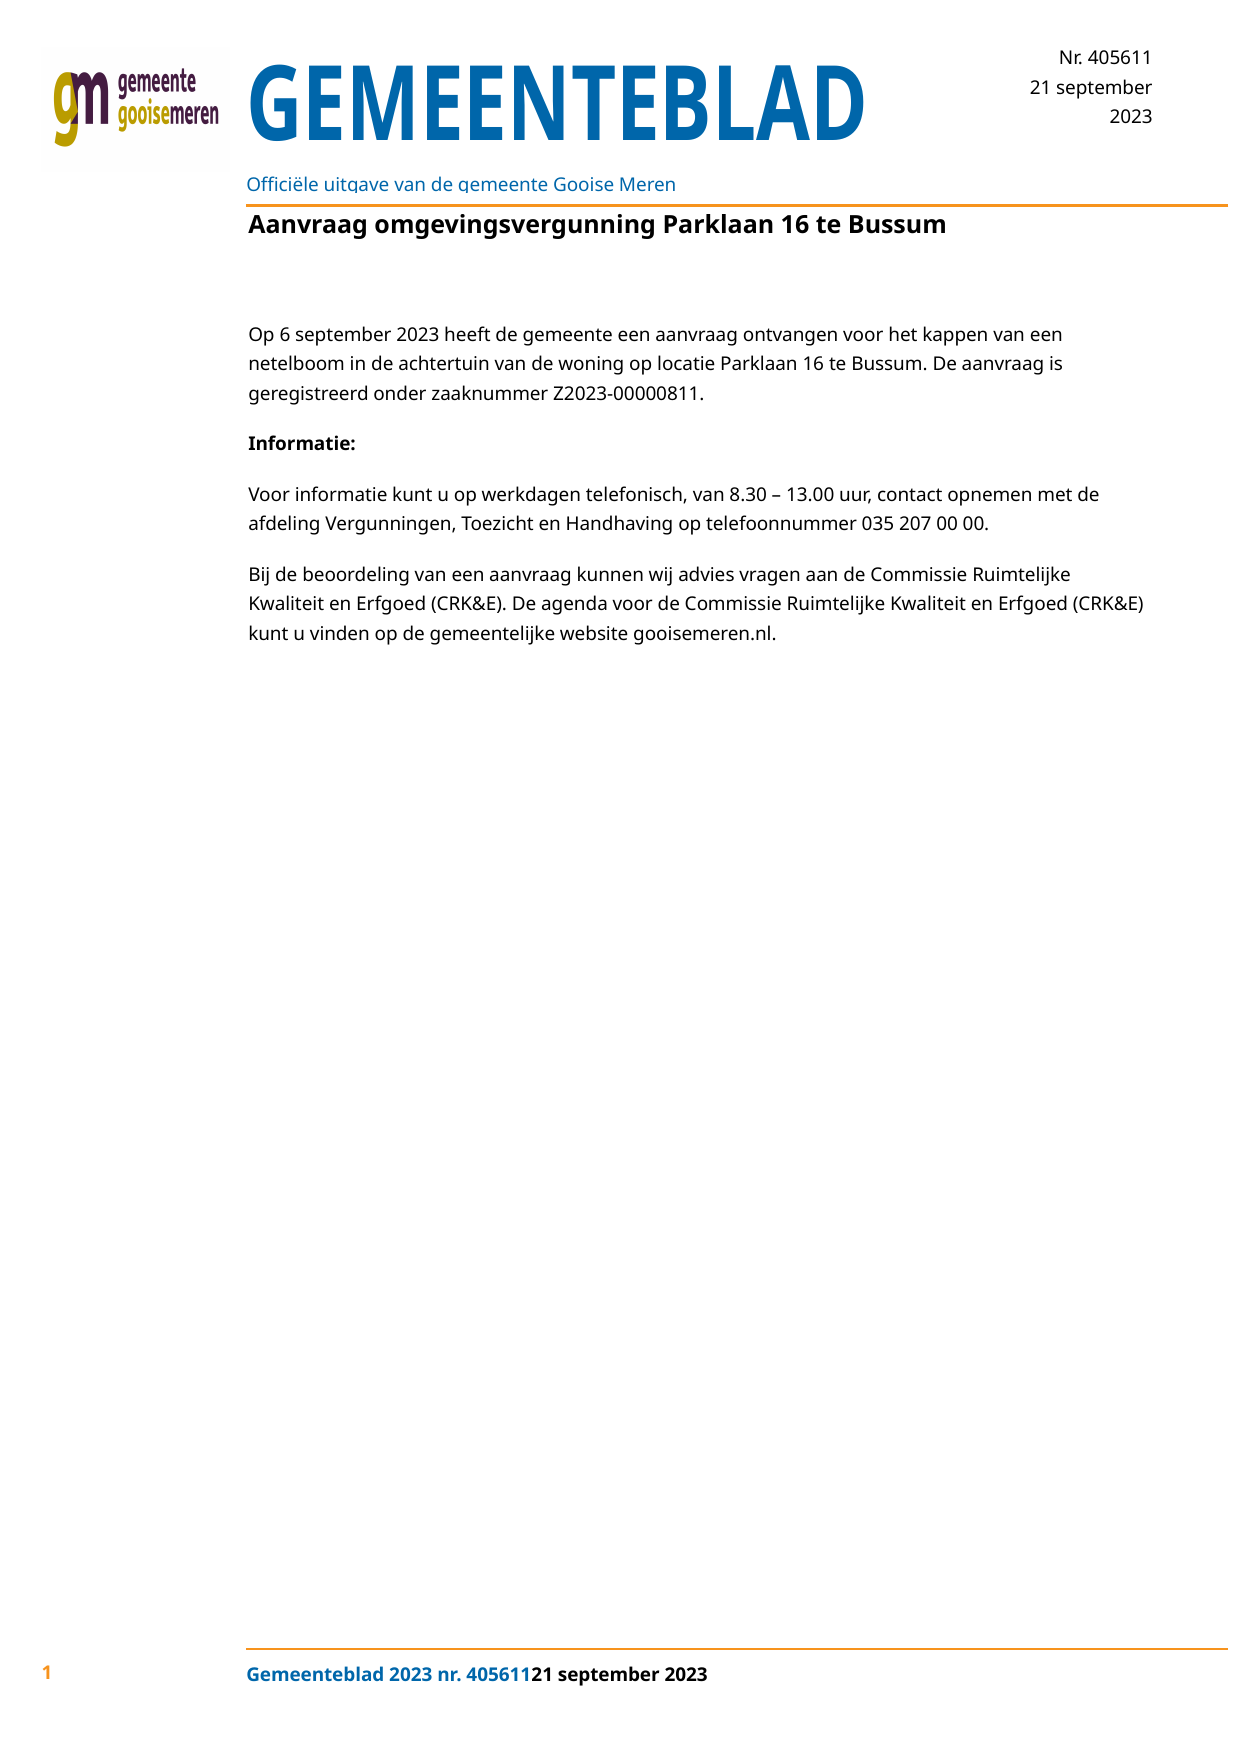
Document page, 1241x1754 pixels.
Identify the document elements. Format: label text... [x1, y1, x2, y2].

text Aanvraag omgevingsvergunning Parklaan 16 te Bussum [248, 207, 1152, 241]
text Op 6 september 2023 heeft de gemeente een aanvraag ontvangen voor het kappen van een netelboom in de achtertuin van de woning op locatie Parklaan 16 te Bussum. De aanvraag is geregistreerd onder zaaknummer Z2023-00000811. [248, 321, 1152, 406]
text Bij de beoordeling van een aanvraag kunnen wij advies vragen aan de Commissie Ruimtelijke Kwaliteit en Erfgoed (CRK&E). De agenda voor de Commissie Ruimtelijke Kwaliteit en Erfgoed (CRK&E) kunt u vinden op de gemeentelijke website gooisemeren.nl. [248, 561, 1152, 646]
picture [41, 47, 231, 172]
text Voor informatie kunt u op werkdagen telefonisch, van 8.30 – 13.00 uur, contact opnemen met de afdeling Vergunningen, Toezicht en Handhaving op telefoonnummer 035 207 00 00. [248, 481, 1152, 536]
text Informatie: [248, 430, 1152, 456]
